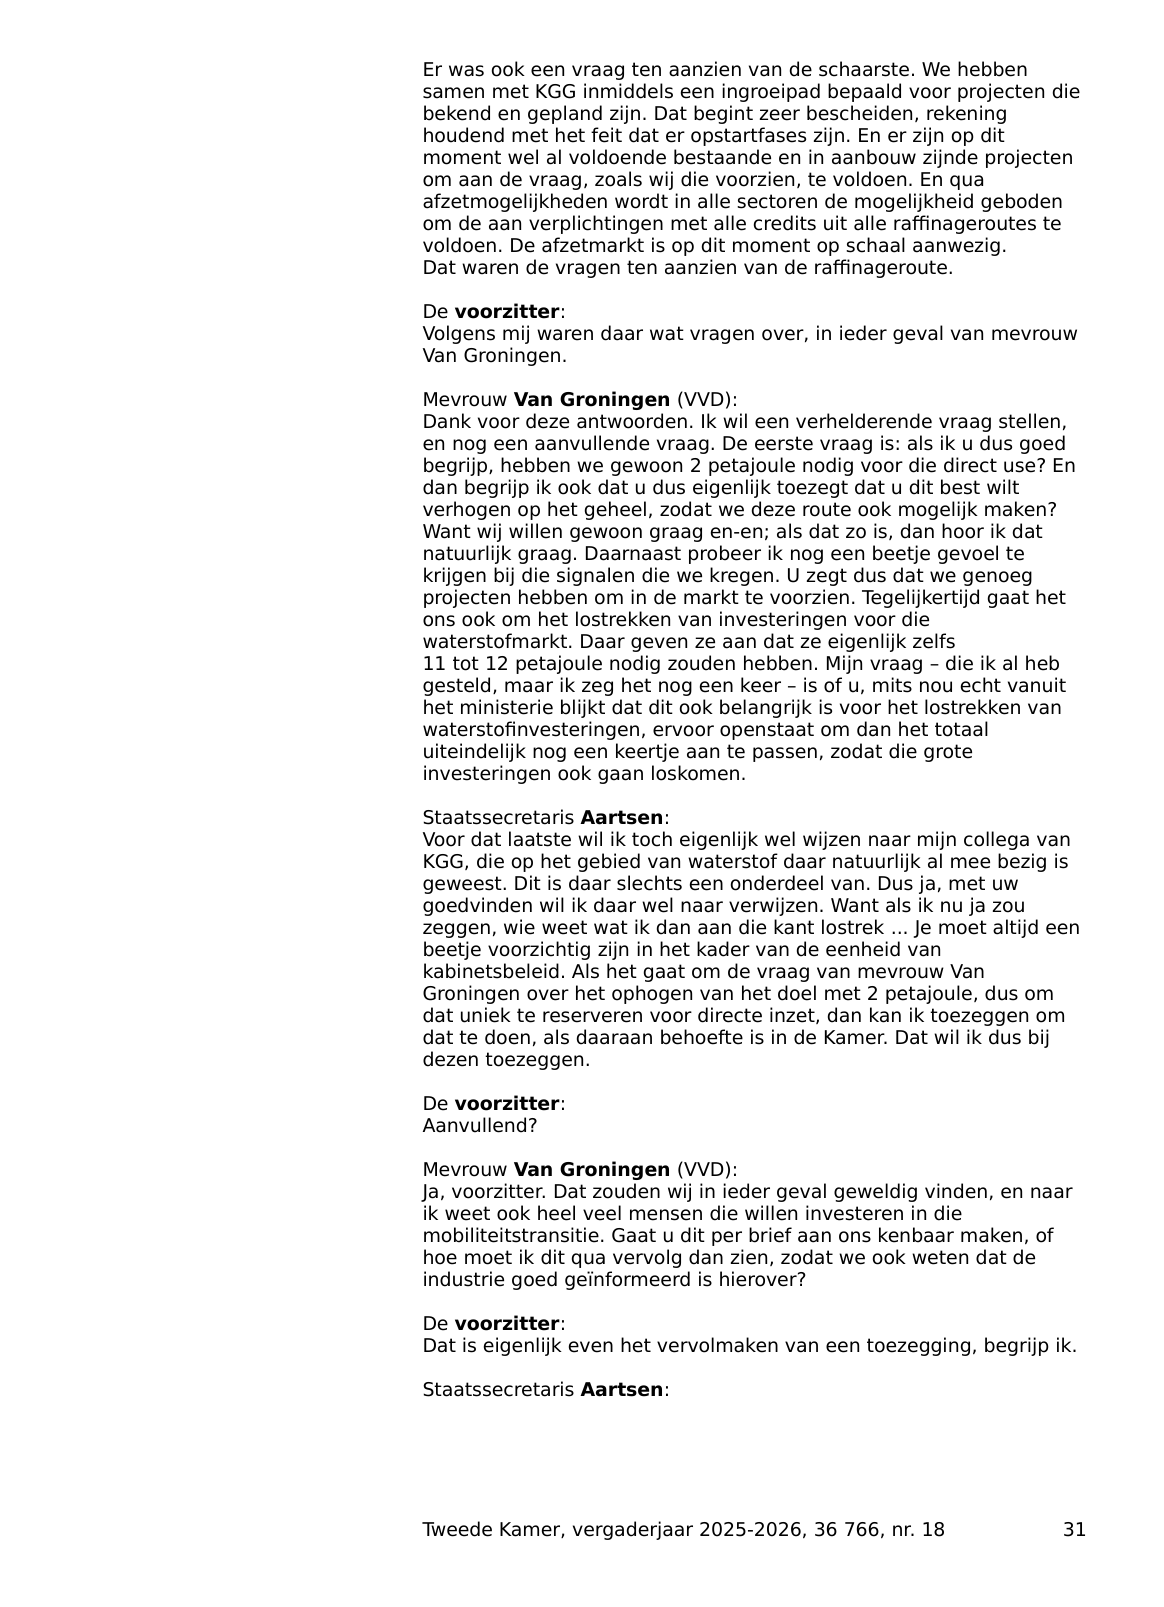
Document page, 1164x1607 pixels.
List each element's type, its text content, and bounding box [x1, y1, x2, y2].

text Staatssecretaris Aartsen: [422, 807, 1087, 829]
text Dank voor deze antwoorden. Ik wil een verhelderende vraag stellen, en nog een aanvullende vraag. De eerste vraag is: als ik u dus goed begrijp, hebben we gewoon 2 petajoule nodig voor die direct use? En dan begrijp ik ook dat u dus eigenlijk toezegt dat u dit best wilt verhogen op het geheel, zodat we deze route ook mogelijk maken? Want wij willen gewoon graag en-en; als dat zo is, dan hoor ik dat natuurlijk graag. Daarnaast probeer ik nog een beetje gevoel te krijgen bij die signalen die we kregen. U zegt dus dat we genoeg projecten hebben om in de markt te voorzien. Tegelijkertijd gaat het ons ook om het lostrekken van investeringen voor die waterstofmarkt. Daar geven ze aan dat ze eigenlijk zelfs 11 tot 12 petajoule nodig zouden hebben. Mijn vraag – die ik al heb gesteld, maar ik zeg het nog een keer – is of u, mits nou echt vanuit het ministerie blijkt dat dit ook belangrijk is voor het lostrekken van waterstofinvesteringen, ervoor openstaat om dan het totaal uiteindelijk nog een keertje aan te passen, zodat die grote investeringen ook gaan loskomen. [422, 411, 1087, 785]
text De voorzitter: [422, 301, 1087, 323]
text Voor dat laatste wil ik toch eigenlijk wel wijzen naar mijn collega van KGG, die op het gebied van waterstof daar natuurlijk al mee bezig is geweest. Dit is daar slechts een onderdeel van. Dus ja, met uw goedvinden wil ik daar wel naar verwijzen. Want als ik nu ja zou zeggen, wie weet wat ik dan aan die kant lostrek ... Je moet altijd een beetje voorzichtig zijn in het kader van de eenheid van kabinetsbeleid. Als het gaat om de vraag van mevrouw Van Groningen over het ophogen van het doel met 2 petajoule, dus om dat uniek te reserveren voor directe inzet, dan kan ik toezeggen om dat te doen, als daaraan behoefte is in de Kamer. Dat wil ik dus bij dezen toezeggen. [422, 829, 1087, 1071]
text Staatssecretaris Aartsen: [422, 1379, 1087, 1401]
text Aanvullend? [422, 1115, 1087, 1137]
text De voorzitter: [422, 1313, 1087, 1335]
text Volgens mij waren daar wat vragen over, in ieder geval van mevrouw Van Groningen. [422, 323, 1087, 367]
text Dat is eigenlijk even het vervolmaken van een toezegging, begrijp ik. [422, 1335, 1087, 1357]
text Dat waren de vragen ten aanzien van de raffinageroute. [422, 257, 1087, 279]
text Mevrouw Van Groningen (VVD): [422, 389, 1087, 411]
text Er was ook een vraag ten aanzien van de schaarste. We hebben samen met KGG inmiddels een ingroeipad bepaald voor projecten die bekend en gepland zijn. Dat begint zeer bescheiden, rekening houdend met het feit dat er opstartfases zijn. En er zijn op dit moment wel al voldoende bestaande en in aanbouw zijnde projecten om aan de vraag, zoals wij die voorzien, te voldoen. En qua afzetmogelijkheden wordt in alle sectoren de mogelijkheid geboden om de aan verplichtingen met alle credits uit alle raffinageroutes te voldoen. De afzetmarkt is op dit moment op schaal aanwezig. [422, 59, 1087, 257]
text Mevrouw Van Groningen (VVD): [422, 1159, 1087, 1181]
text Ja, voorzitter. Dat zouden wij in ieder geval geweldig vinden, en naar ik weet ook heel veel mensen die willen investeren in die mobiliteitstransitie. Gaat u dit per brief aan ons kenbaar maken, of hoe moet ik dit qua vervolg dan zien, zodat we ook weten dat de industrie goed geïnformeerd is hierover? [422, 1181, 1087, 1291]
text De voorzitter: [422, 1093, 1087, 1115]
